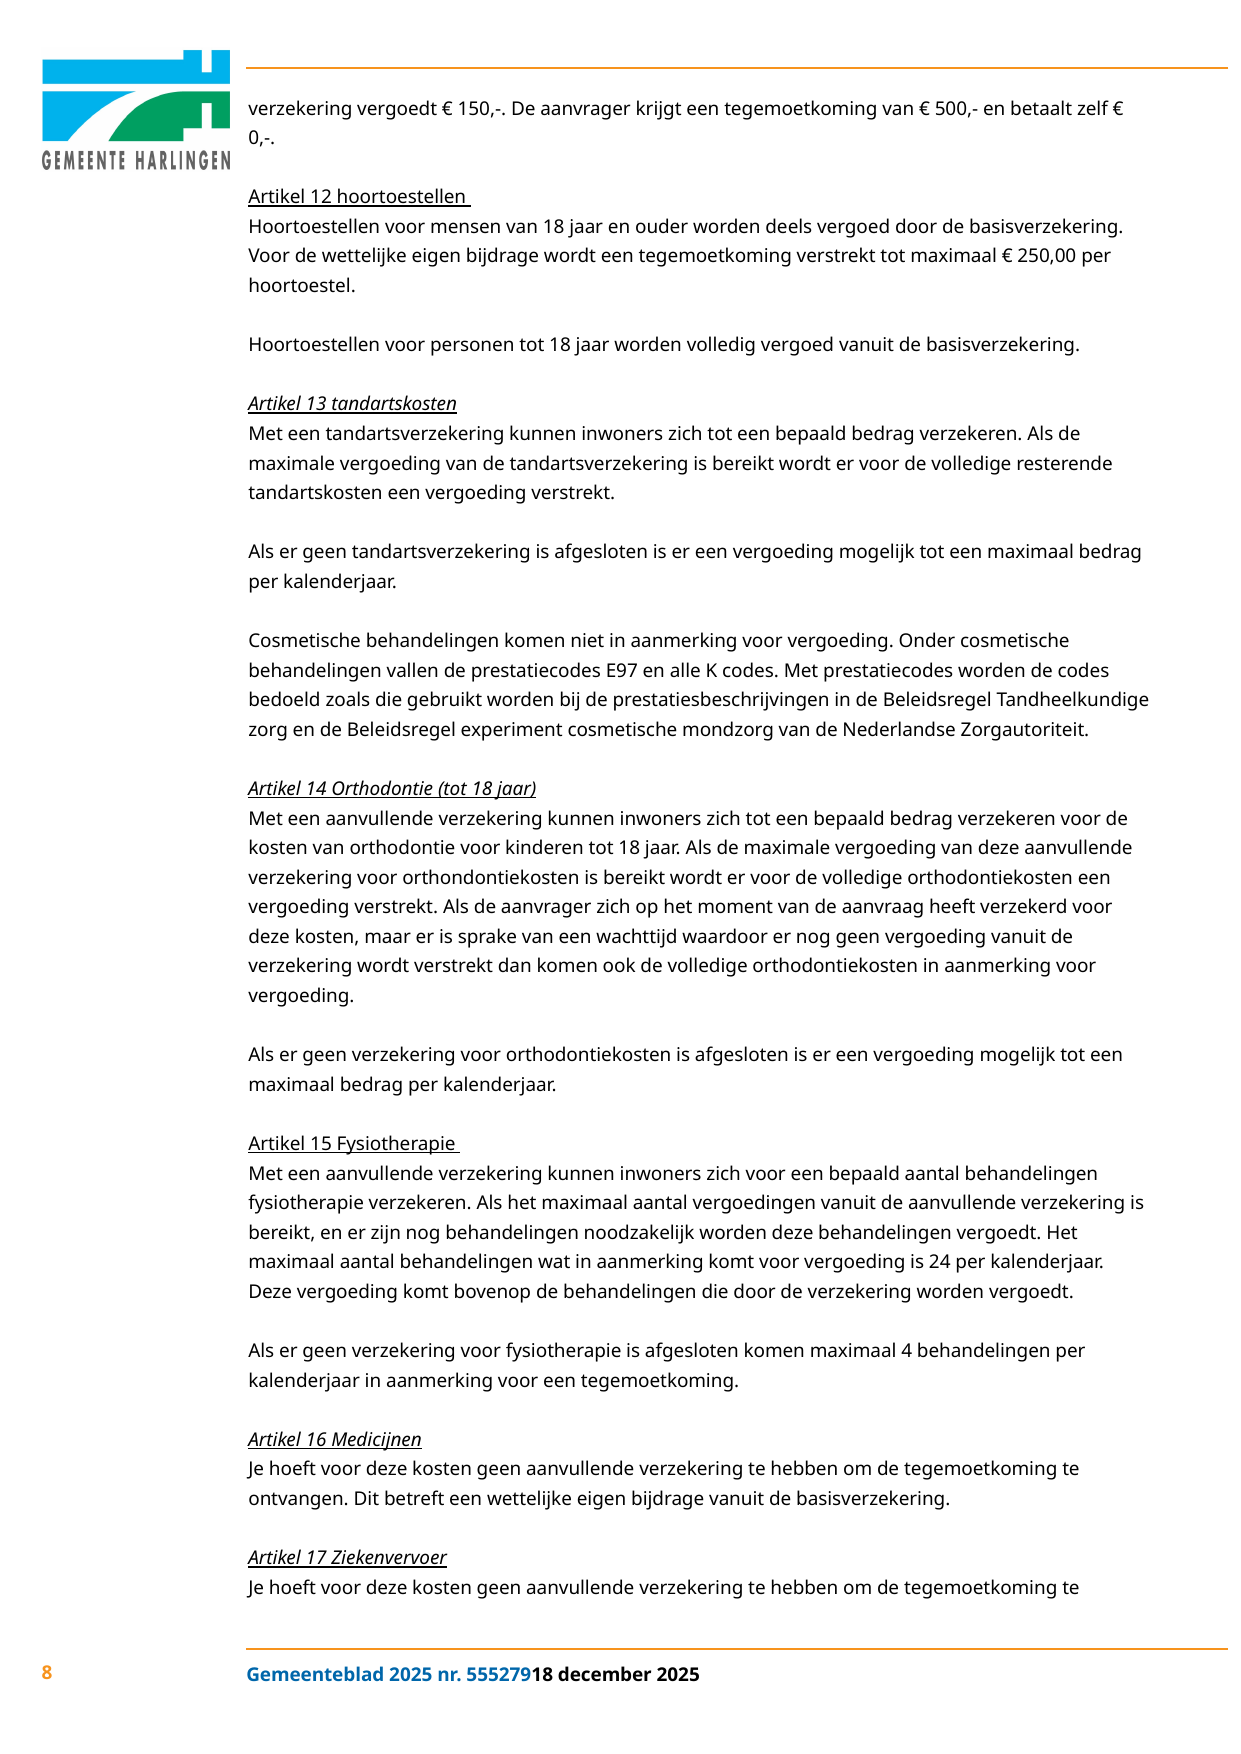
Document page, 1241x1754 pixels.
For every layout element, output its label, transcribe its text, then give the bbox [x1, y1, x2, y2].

text Met een aanvullende verzekering kunnen inwoners zich tot een bepaald bedrag verzekeren voor de kosten van orthodontie voor kinderen tot 18 jaar. Als de maximale vergoeding van deze aanvullende verzekering voor orthondontiekosten is bereikt wordt er voor de volledige orthodontiekosten een vergoeding verstrekt. Als de aanvrager zich op het moment van de aanvraag heeft verzekerd voor deze kosten, maar er is sprake van een wachttijd waardoor er nog geen vergoeding vanuit de verzekering wordt verstrekt dan komen ook de volledige orthodontiekosten in aanmerking voor vergoeding. [248, 805, 1152, 1008]
text Hoortoestellen voor mensen van 18 jaar en ouder worden deels vergoed door de basisverzekering. Voor de wettelijke eigen bijdrage wordt een tegemoetkoming verstrekt tot maximaal € 250,00 per hoortoestel. [248, 213, 1152, 298]
text Artikel 16 Medicijnen [248, 1426, 1152, 1452]
text Artikel 14 Orthodontie (tot 18 jaar) [248, 775, 1152, 801]
text Artikel 15 Fysiotherapie [248, 1130, 1152, 1156]
text Artikel 17 Ziekenvervoer [248, 1544, 1152, 1570]
text Met een tandartsverzekering kunnen inwoners zich tot een bepaald bedrag verzekeren. Als de maximale vergoeding van de tandartsverzekering is bereikt wordt er voor de volledige resterende tandartskosten een vergoeding verstrekt. [248, 420, 1152, 505]
text Je hoeft voor deze kosten geen aanvullende verzekering te hebben om de tegemoetkoming te ontvangen. Dit betreft een wettelijke eigen bijdrage vanuit de basisverzekering. [248, 1456, 1152, 1511]
text Hoortoestellen voor personen tot 18 jaar worden volledig vergoed vanuit de basisverzekering. [248, 331, 1152, 357]
text Artikel 13 tandartskosten [248, 391, 1152, 416]
text verzekering vergoedt € 150,-. De aanvrager krijgt een tegemoetkoming van € 500,- en betaalt zelf € 0,-. [248, 95, 1152, 150]
text Als er geen verzekering voor fysiotherapie is afgesloten komen maximaal 4 behandelingen per kalenderjaar in aanmerking voor een tegemoetkoming. [248, 1337, 1152, 1393]
text Als er geen verzekering voor orthodontiekosten is afgesloten is er een vergoeding mogelijk tot een maximaal bedrag per kalenderjaar. [248, 1041, 1152, 1097]
text Artikel 12 hoortoestellen [248, 183, 1152, 209]
text Als er geen tandartsverzekering is afgesloten is er een vergoeding mogelijk tot een maximaal bedrag per kalenderjaar. [248, 538, 1152, 594]
text Cosmetische behandelingen komen niet in aanmerking voor vergoeding. Onder cosmetische behandelingen vallen de prestatiecodes E97 en alle K codes. Met prestatiecodes worden de codes bedoeld zoals die gebruikt worden bij de prestatiesbeschrijvingen in de Beleidsregel Tandheelkundige zorg en de Beleidsregel experiment cosmetische mondzorg van de Nederlandse Zorgautoriteit. [248, 627, 1152, 742]
text Je hoeft voor deze kosten geen aanvullende verzekering te hebben om de tegemoetkoming te [248, 1574, 1152, 1600]
picture [41, 47, 231, 172]
text Met een aanvullende verzekering kunnen inwoners zich voor een bepaald aantal behandelingen fysiotherapie verzekeren. Als het maximaal aantal vergoedingen vanuit de aanvullende verzekering is bereikt, en er zijn nog behandelingen noodzakelijk worden deze behandelingen vergoedt. Het maximaal aantal behandelingen wat in aanmerking komt voor vergoeding is 24 per kalenderjaar. Deze vergoeding komt bovenop de behandelingen die door de verzekering worden vergoedt. [248, 1160, 1152, 1304]
